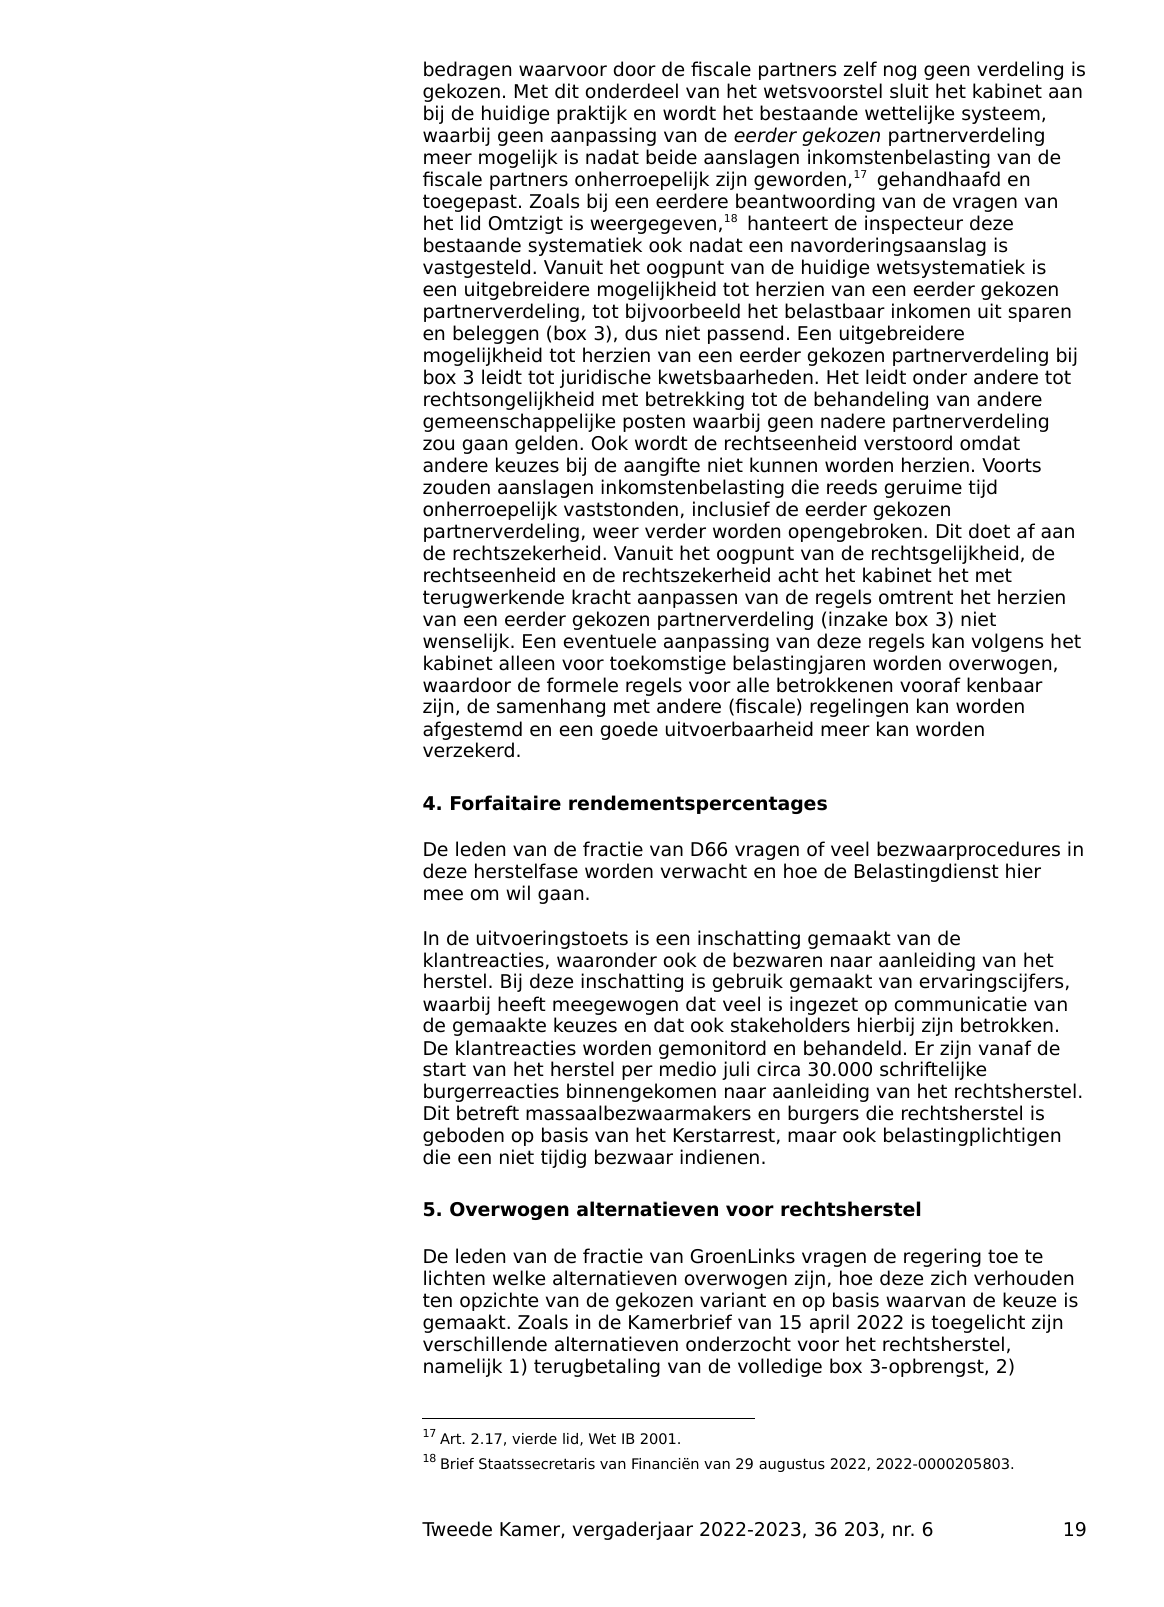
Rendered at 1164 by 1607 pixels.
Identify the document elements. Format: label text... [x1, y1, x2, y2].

subtitle 4. Forfaitaire rendementspercentages [422, 792, 1087, 814]
text Art. 2.17, vierde lid, Wet IB 2001. [422, 1427, 1087, 1449]
text bedragen waarvoor door de fiscale partners zelf nog geen verdeling is gekozen. Met dit onderdeel van het wetsvoorstel sluit het kabinet aan bij de huidige praktijk en wordt het bestaande wettelijke systeem, waarbij geen aanpassing van de eerder gekozen partnerverdeling meer mogelijk is nadat beide aanslagen inkomstenbelasting van de fiscale partners onherroepelijk zijn geworden, gehandhaafd en toegepast. Zoals bij een eerdere beantwoording van de vragen van het lid Omtzigt is weergegeven, hanteert de inspecteur deze bestaande systematiek ook nadat een navorderingsaanslag is vastgesteld. Vanuit het oogpunt van de huidige wetsystematiek is een uitgebreidere mogelijkheid tot herzien van een eerder gekozen partnerverdeling, tot bijvoorbeeld het belastbaar inkomen uit sparen en beleggen (box 3), dus niet passend. Een uitgebreidere mogelijkheid tot herzien van een eerder gekozen partnerverdeling bij box 3 leidt tot juridische kwetsbaarheden. Het leidt onder andere tot rechtsongelijkheid met betrekking tot de behandeling van andere gemeenschappelijke posten waarbij geen nadere partnerverdeling zou gaan gelden. Ook wordt de rechtseenheid verstoord omdat andere keuzes bij de aangifte niet kunnen worden herzien. Voorts zouden aanslagen inkomstenbelasting die reeds geruime tijd onherroepelijk vaststonden, inclusief de eerder gekozen partnerverdeling, weer verder worden opengebroken. Dit doet af aan de rechtszekerheid. Vanuit het oogpunt van de rechtsgelijkheid, de rechtseenheid en de rechtszekerheid acht het kabinet het met terugwerkende kracht aanpassen van de regels omtrent het herzien van een eerder gekozen partnerverdeling (inzake box 3) niet wenselijk. Een eventuele aanpassing van deze regels kan volgens het kabinet alleen voor toekomstige belastingjaren worden overwogen, waardoor de formele regels voor alle betrokkenen vooraf kenbaar zijn, de samenhang met andere (fiscale) regelingen kan worden afgestemd en een goede uitvoerbaarheid meer kan worden verzekerd. [422, 59, 1087, 762]
text De leden van de fractie van D66 vragen of veel bezwaarprocedures in deze herstelfase worden verwacht en hoe de Belastingdienst hier mee om wil gaan. [422, 839, 1087, 905]
subtitle 5. Overwogen alternatieven voor rechtsherstel [422, 1199, 1087, 1221]
text Brief Staatssecretaris van Financiën van 29 augustus 2022, 2022-0000205803. [422, 1452, 1087, 1474]
text In de uitvoeringstoets is een inschatting gemaakt van de klantreacties, waaronder ook de bezwaren naar aanleiding van het herstel. Bij deze inschatting is gebruik gemaakt van ervaringscijfers, waarbij heeft meegewogen dat veel is ingezet op communicatie van de gemaakte keuzes en dat ook stakeholders hierbij zijn betrokken. De klantreacties worden gemonitord en behandeld. Er zijn vanaf de start van het herstel per medio juli circa 30.000 schriftelijke burgerreacties binnengekomen naar aanleiding van het rechtsherstel. Dit betreft massaalbezwaarmakers en burgers die rechtsherstel is geboden op basis van het Kerstarrest, maar ook belastingplichtigen die een niet tijdig bezwaar indienen. [422, 927, 1087, 1169]
text De leden van de fractie van GroenLinks vragen de regering toe te lichten welke alternatieven overwogen zijn, hoe deze zich verhouden ten opzichte van de gekozen variant en op basis waarvan de keuze is gemaakt. Zoals in de Kamerbrief van 15 april 2022 is toegelicht zijn verschillende alternatieven onderzocht voor het rechtsherstel, namelijk 1) terugbetaling van de volledige box 3-opbrengst, 2) [422, 1246, 1087, 1378]
